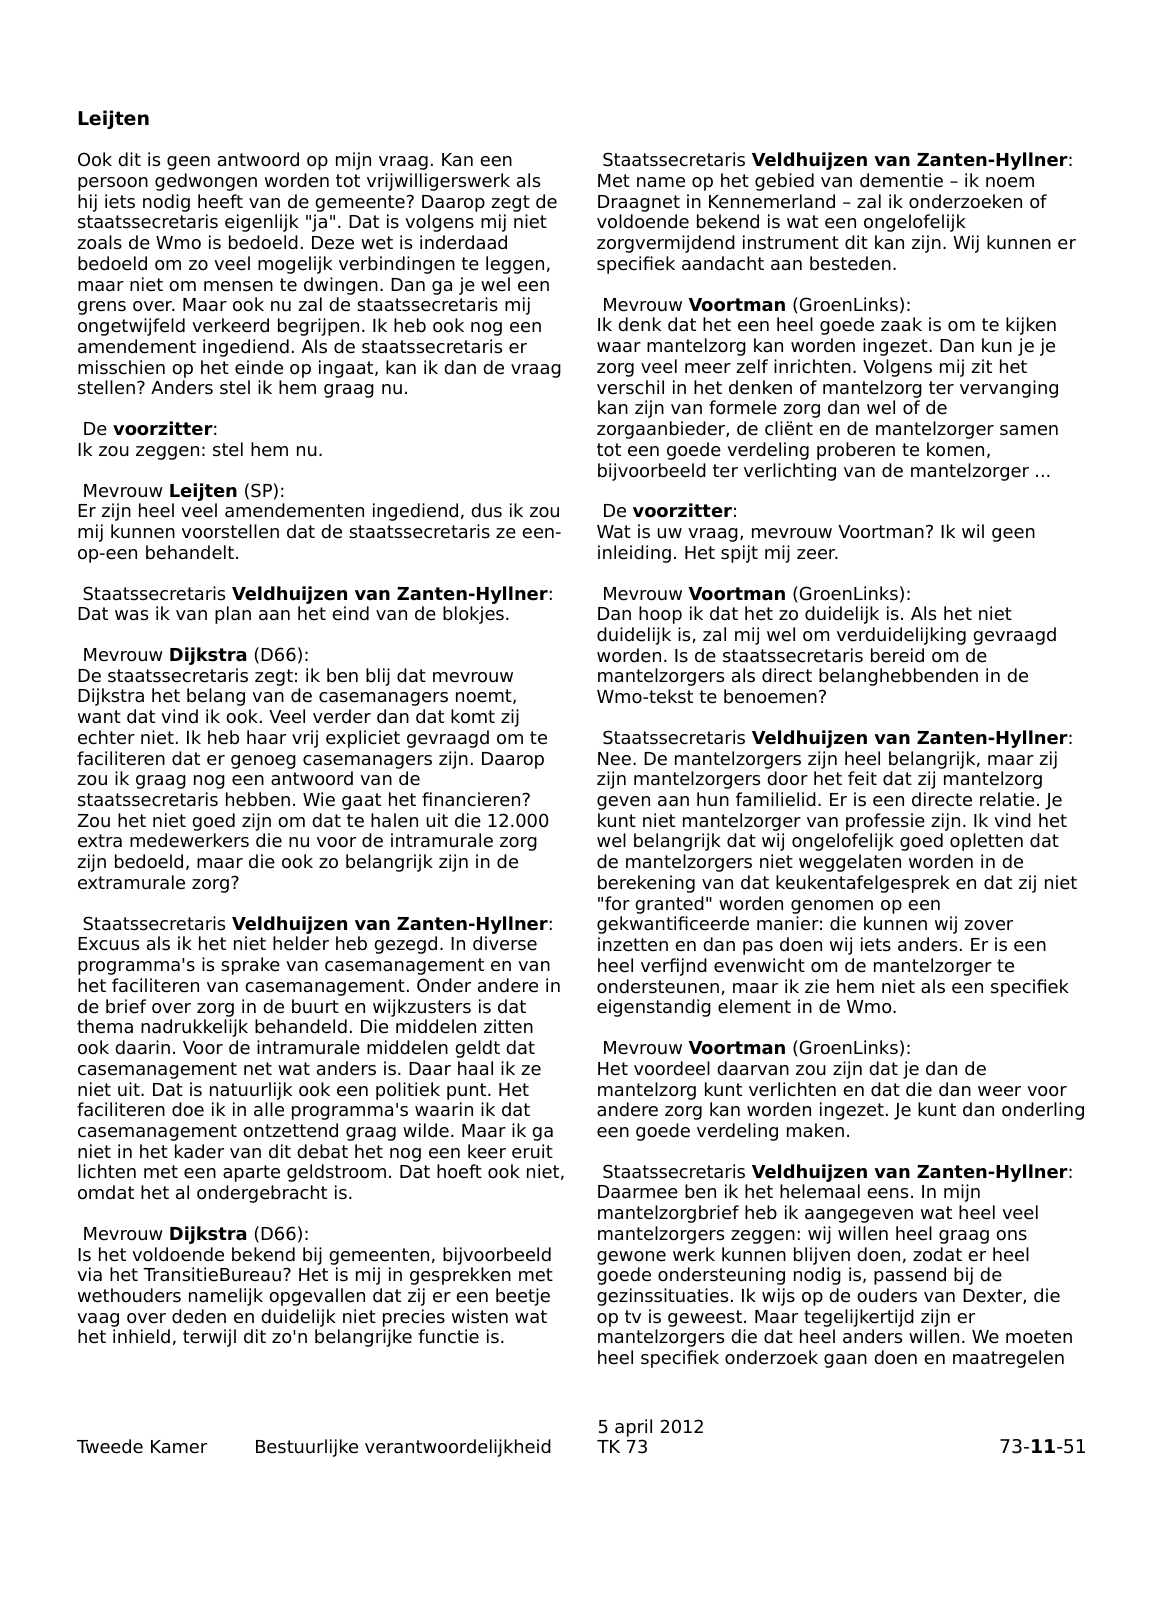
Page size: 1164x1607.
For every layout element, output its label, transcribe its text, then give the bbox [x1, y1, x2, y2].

text Is het voldoende bekend bij gemeenten, bijvoorbeeld via het TransitieBureau? Het is mij in gesprekken met wethouders namelijk opgevallen dat zij er een beetje vaag over deden en duidelijk niet precies wisten wat het inhield, terwijl dit zo'n belangrijke functie is. [77, 1244, 567, 1348]
text Excuus als ik het niet helder heb gezegd. In diverse programma's is sprake van casemanagement en van het faciliteren van casemanagement. Onder andere in de brief over zorg in de buurt en wijkzusters is dat thema nadrukkelijk behandeld. Die middelen zitten ook daarin. Voor de intramurale middelen geldt dat casemanagement net wat anders is. Daar haal ik ze niet uit. Dat is natuurlijk ook een politiek punt. Het faciliteren doe ik in alle programma's waarin ik dat casemanagement ontzettend graag wilde. Maar ik ga niet in het kader van dit debat het nog een keer eruit lichten met een aparte geldstroom. Dat hoeft ook niet, omdat het al ondergebracht is. [77, 934, 567, 1204]
text De voorzitter: [77, 419, 567, 440]
text Mevrouw Dijkstra (D66): [77, 1224, 567, 1244]
text De staatssecretaris zegt: ik ben blij dat mevrouw Dijkstra het belang van de casemanagers noemt, want dat vind ik ook. Veel verder dan dat komt zij echter niet. Ik heb haar vrij expliciet gevraagd om te faciliteren dat er genoeg casemanagers zijn. Daarop zou ik graag nog een antwoord van de staatssecretaris hebben. Wie gaat het financieren? Zou het niet goed zijn om dat te halen uit die 12.000 extra medewerkers die nu voor de intramurale zorg zijn bedoeld, maar die ook zo belangrijk zijn in de extramurale zorg? [77, 666, 567, 893]
text Dan hoop ik dat het zo duidelijk is. Als het niet duidelijk is, zal mij wel om verduidelijking gevraagd worden. Is de staatssecretaris bereid om de mantelzorgers als direct belanghebbenden in de Wmo-tekst te benoemen? [596, 604, 1087, 708]
text Mevrouw Dijkstra (D66): [77, 645, 567, 666]
text Mevrouw Voortman (GroenLinks): [596, 294, 1087, 315]
text Dat was ik van plan aan het eind van de blokjes. [77, 604, 567, 625]
text Wat is uw vraag, mevrouw Voortman? Ik wil geen inleiding. Het spijt mij zeer. [596, 522, 1087, 563]
text Staatssecretaris Veldhuijzen van Zanten-Hyllner: [77, 913, 567, 934]
text Er zijn heel veel amendementen ingediend, dus ik zou mij kunnen voorstellen dat de staatssecretaris ze een-op-een behandelt. [77, 501, 567, 563]
text Staatssecretaris Veldhuijzen van Zanten-Hyllner: [596, 728, 1087, 748]
text Ik denk dat het een heel goede zaak is om te kijken waar mantelzorg kan worden ingezet. Dan kun je je zorg veel meer zelf inrichten. Volgens mij zit het verschil in het denken of mantelzorg ter vervanging kan zijn van formele zorg dan wel of de zorgaanbieder, de cliënt en de mantelzorger samen tot een goede verdeling proberen te komen, bijvoorbeeld ter verlichting van de mantelzorger ... [596, 315, 1087, 481]
text Mevrouw Leijten (SP): [77, 480, 567, 501]
text Staatssecretaris Veldhuijzen van Zanten-Hyllner: [77, 583, 567, 604]
text Staatssecretaris Veldhuijzen van Zanten-Hyllner: [596, 1162, 1087, 1182]
text Ik zou zeggen: stel hem nu. [77, 440, 567, 460]
text Mevrouw Voortman (GroenLinks): [596, 1038, 1087, 1059]
text Nee. De mantelzorgers zijn heel belangrijk, maar zij zijn mantelzorgers door het feit dat zij mantelzorg geven aan hun familielid. Er is een directe relatie. Je kunt niet mantelzorger van professie zijn. Ik vind het wel belangrijk dat wij ongelofelijk goed opletten dat de mantelzorgers niet weggelaten worden in de berekening van dat keukentafelgesprek en dat zij niet "for granted" worden genomen op een gekwantificeerde manier: die kunnen wij zover inzetten en dan pas doen wij iets anders. Er is een heel verfijnd evenwicht om de mantelzorger te ondersteunen, maar ik zie hem niet als een specifiek eigenstandig element in de Wmo. [596, 748, 1087, 1018]
text Met name op het gebied van dementie – ik noem Draagnet in Kennemerland – zal ik onderzoeken of voldoende bekend is wat een ongelofelijk zorgvermijdend instrument dit kan zijn. Wij kunnen er specifiek aandacht aan besteden. [596, 171, 1087, 274]
text Mevrouw Voortman (GroenLinks): [596, 583, 1087, 604]
text Daarmee ben ik het helemaal eens. In mijn mantelzorgbrief heb ik aangegeven wat heel veel mantelzorgers zeggen: wij willen heel graag ons gewone werk kunnen blijven doen, zodat er heel goede ondersteuning nodig is, passend bij de gezinssituaties. Ik wijs op de ouders van Dexter, die op tv is geweest. Maar tegelijkertijd zijn er mantelzorgers die dat heel anders willen. We moeten heel specifiek onderzoek gaan doen en maatregelen [596, 1182, 1087, 1369]
text De voorzitter: [596, 501, 1087, 522]
text Ook dit is geen antwoord op mijn vraag. Kan een persoon gedwongen worden tot vrijwilligerswerk als hij iets nodig heeft van de gemeente? Daarop zegt de staatssecretaris eigenlijk "ja". Dat is volgens mij niet zoals de Wmo is bedoeld. Deze wet is inderdaad bedoeld om zo veel mogelijk verbindingen te leggen, maar niet om mensen te dwingen. Dan ga je wel een grens over. Maar ook nu zal de staatssecretaris mij ongetwijfeld verkeerd begrijpen. Ik heb ook nog een amendement ingediend. Als de staatssecretaris er misschien op het einde op ingaat, kan ik dan de vraag stellen? Anders stel ik hem graag nu. [77, 150, 567, 399]
text Staatssecretaris Veldhuijzen van Zanten-Hyllner: [596, 150, 1087, 171]
text Het voordeel daarvan zou zijn dat je dan de mantelzorg kunt verlichten en dat die dan weer voor andere zorg kan worden ingezet. Je kunt dan onderling een goede verdeling maken. [596, 1059, 1087, 1142]
